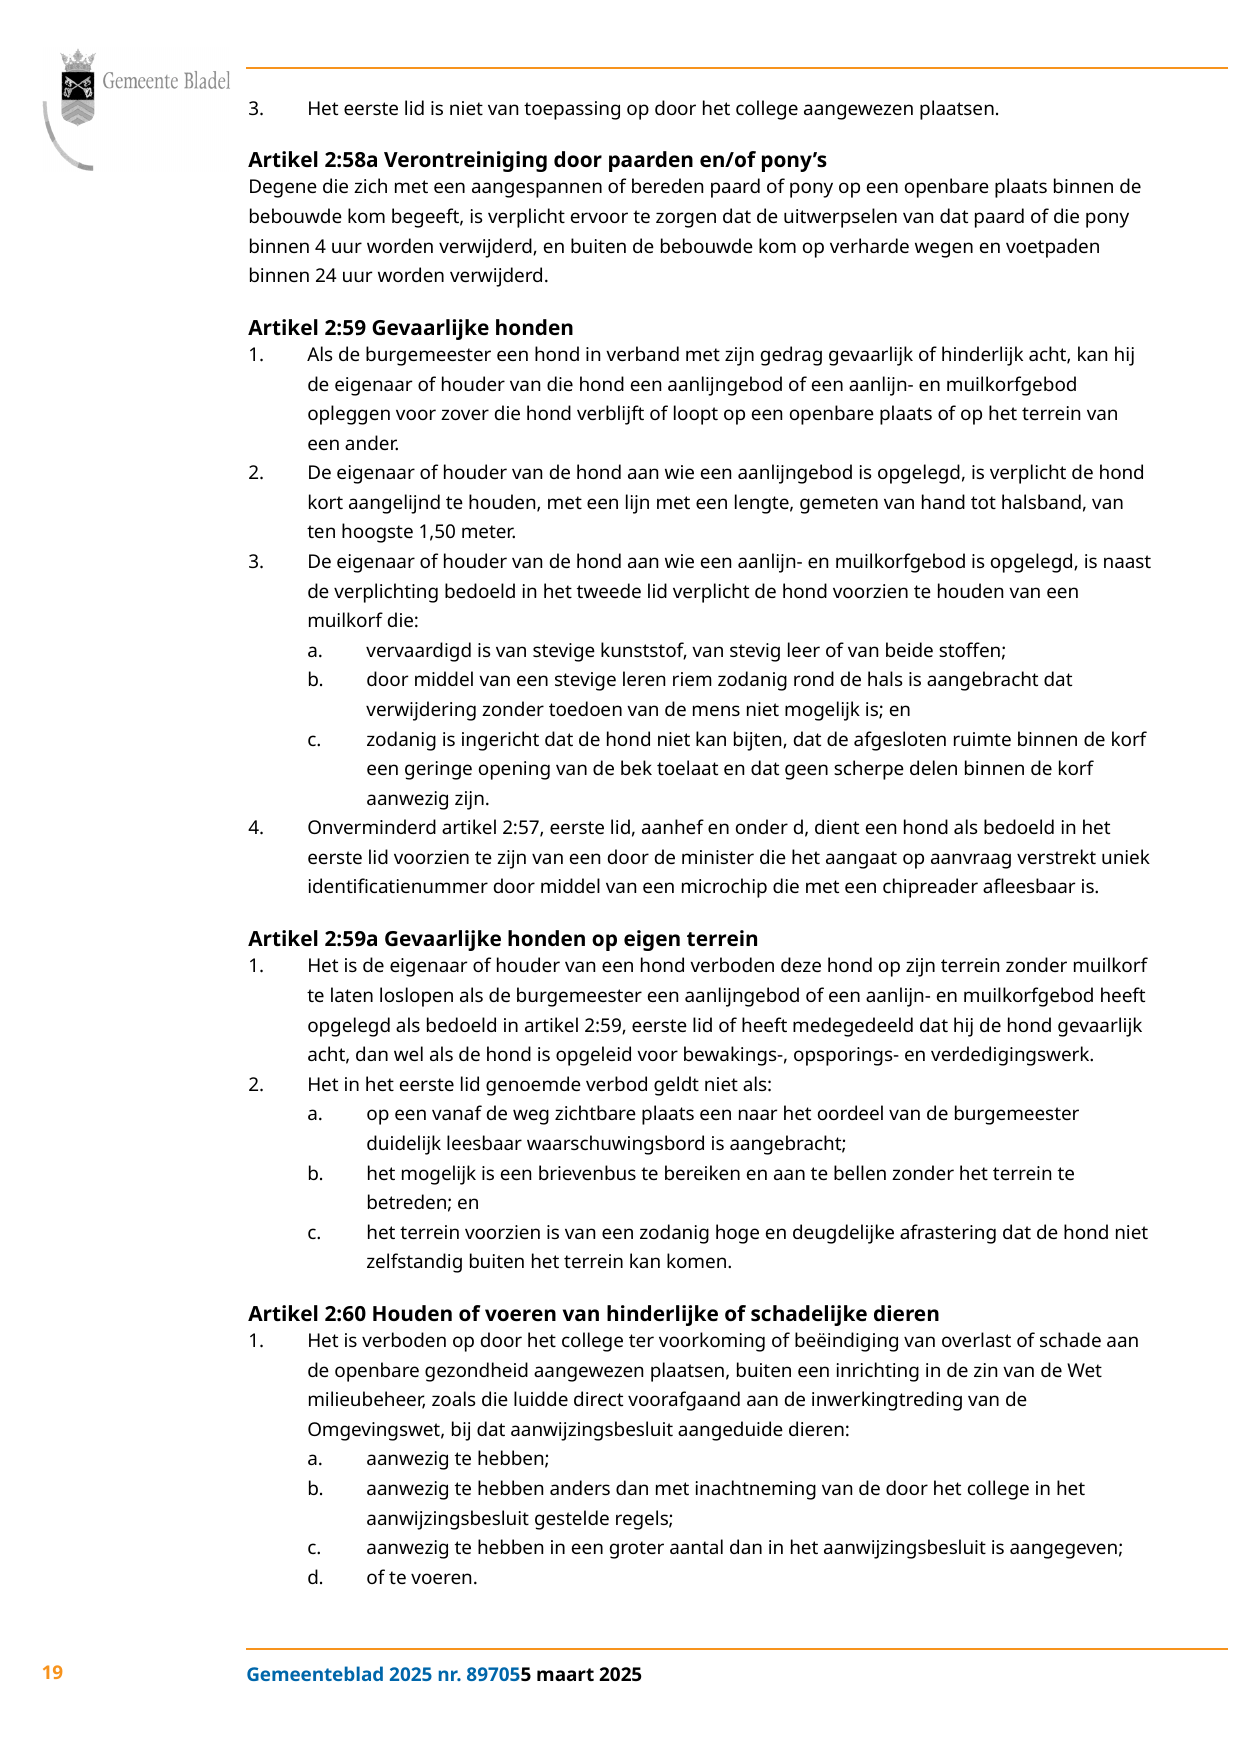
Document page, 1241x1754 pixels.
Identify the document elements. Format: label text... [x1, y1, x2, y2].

list zodanig is ingericht dat de hond niet kan bijten, dat de afgesloten ruimte binnen de korf een geringe opening van de bek toelaat en dat geen scherpe delen binnen de korf aanwezig zijn. [307, 726, 1152, 811]
text Artikel 2:60 Houden of voeren van hinderlijke of schadelijke dieren [248, 1299, 1152, 1327]
list Het is verboden op door het college ter voorkoming of beëindiging van overlast of schade aan de openbare gezondheid aangewezen plaatsen, buiten een inrichting in de zin van de Wet milieubeheer, zoals die luidde direct voorafgaand aan de inwerkingtreding van de Omgevingswet, bij dat aanwijzingsbesluit aangeduide dieren: [248, 1327, 1152, 1442]
list vervaardigd is van stevige kunststof, van stevig leer of van beide stoffen; [307, 637, 1152, 663]
list De eigenaar of houder van de hond aan wie een aanlijn- en muilkorfgebod is opgelegd, is naast de verplichting bedoeld in het tweede lid verplicht de hond voorzien te houden van een muilkorf die: [248, 548, 1152, 633]
list Het is de eigenaar of houder van een hond verboden deze hond op zijn terrein zonder muilkorf te laten loslopen als de burgemeester een aanlijngebod of een aanlijn- en muilkorfgebod heeft opgelegd als bedoeld in artikel 2:59, eerste lid of heeft medegedeeld dat hij de hond gevaarlijk acht, dan wel als de hond is opgeleid voor bewakings-, opsporings- en verdedigingswerk. [248, 953, 1152, 1067]
list Onverminderd artikel 2:57, eerste lid, aanhef en onder d, dient een hond als bedoeld in het eerste lid voorzien te zijn van een door de minister die het aangaat op aanvraag verstrekt uniek identificatienummer door middel van een microchip die met een chipreader afleesbaar is. [248, 814, 1152, 899]
list of te voeren. [307, 1564, 1152, 1590]
text Artikel 2:59a Gevaarlijke honden op eigen terrein [248, 924, 1152, 953]
list op een vanaf de weg zichtbare plaats een naar het oordeel van de burgemeester duidelijk leesbaar waarschuwingsbord is aangebracht; [307, 1101, 1152, 1156]
list Als de burgemeester een hond in verband met zijn gedrag gevaarlijk of hinderlijk acht, kan hij de eigenaar of houder van die hond een aanlijngebod of een aanlijn- en muilkorfgebod opleggen voor zover die hond verblijft of loopt op een openbare plaats of op het terrein van een ander. [248, 341, 1152, 456]
list het terrein voorzien is van een zodanig hoge en deugdelijke afrastering dat de hond niet zelfstandig buiten het terrein kan komen. [307, 1219, 1152, 1274]
picture [41, 47, 231, 172]
list Het in het eerste lid genoemde verbod geldt niet als: [248, 1071, 1152, 1097]
list aanwezig te hebben; [307, 1446, 1152, 1471]
list Het eerste lid is niet van toepassing op door het college aangewezen plaatsen. [248, 95, 1152, 121]
list door middel van een stevige leren riem zodanig rond de hals is aangebracht dat verwijdering zonder toedoen van de mens niet mogelijk is; en [307, 667, 1152, 722]
text Artikel 2:58a Verontreiniging door paarden en/of pony’s [248, 145, 1152, 174]
list het mogelijk is een brievenbus te bereiken en aan te bellen zonder het terrein te betreden; en [307, 1160, 1152, 1215]
list aanwezig te hebben in een groter aantal dan in het aanwijzingsbesluit is aangegeven; [307, 1534, 1152, 1560]
list De eigenaar of houder van de hond aan wie een aanlijngebod is opgelegd, is verplicht de hond kort aangelijnd te houden, met een lijn met een lengte, gemeten van hand tot halsband, van ten hoogste 1,50 meter. [248, 459, 1152, 544]
text Artikel 2:59 Gevaarlijke honden [248, 313, 1152, 341]
text Degene die zich met een aangespannen of bereden paard of pony op een openbare plaats binnen de bebouwde kom begeeft, is verplicht ervoor te zorgen dat de uitwerpselen van dat paard of die pony binnen 4 uur worden verwijderd, en buiten de bebouwde kom op verharde wegen en voetpaden binnen 24 uur worden verwijderd. [248, 174, 1152, 288]
list aanwezig te hebben anders dan met inachtneming van de door het college in het aanwijzingsbesluit gestelde regels; [307, 1475, 1152, 1531]
